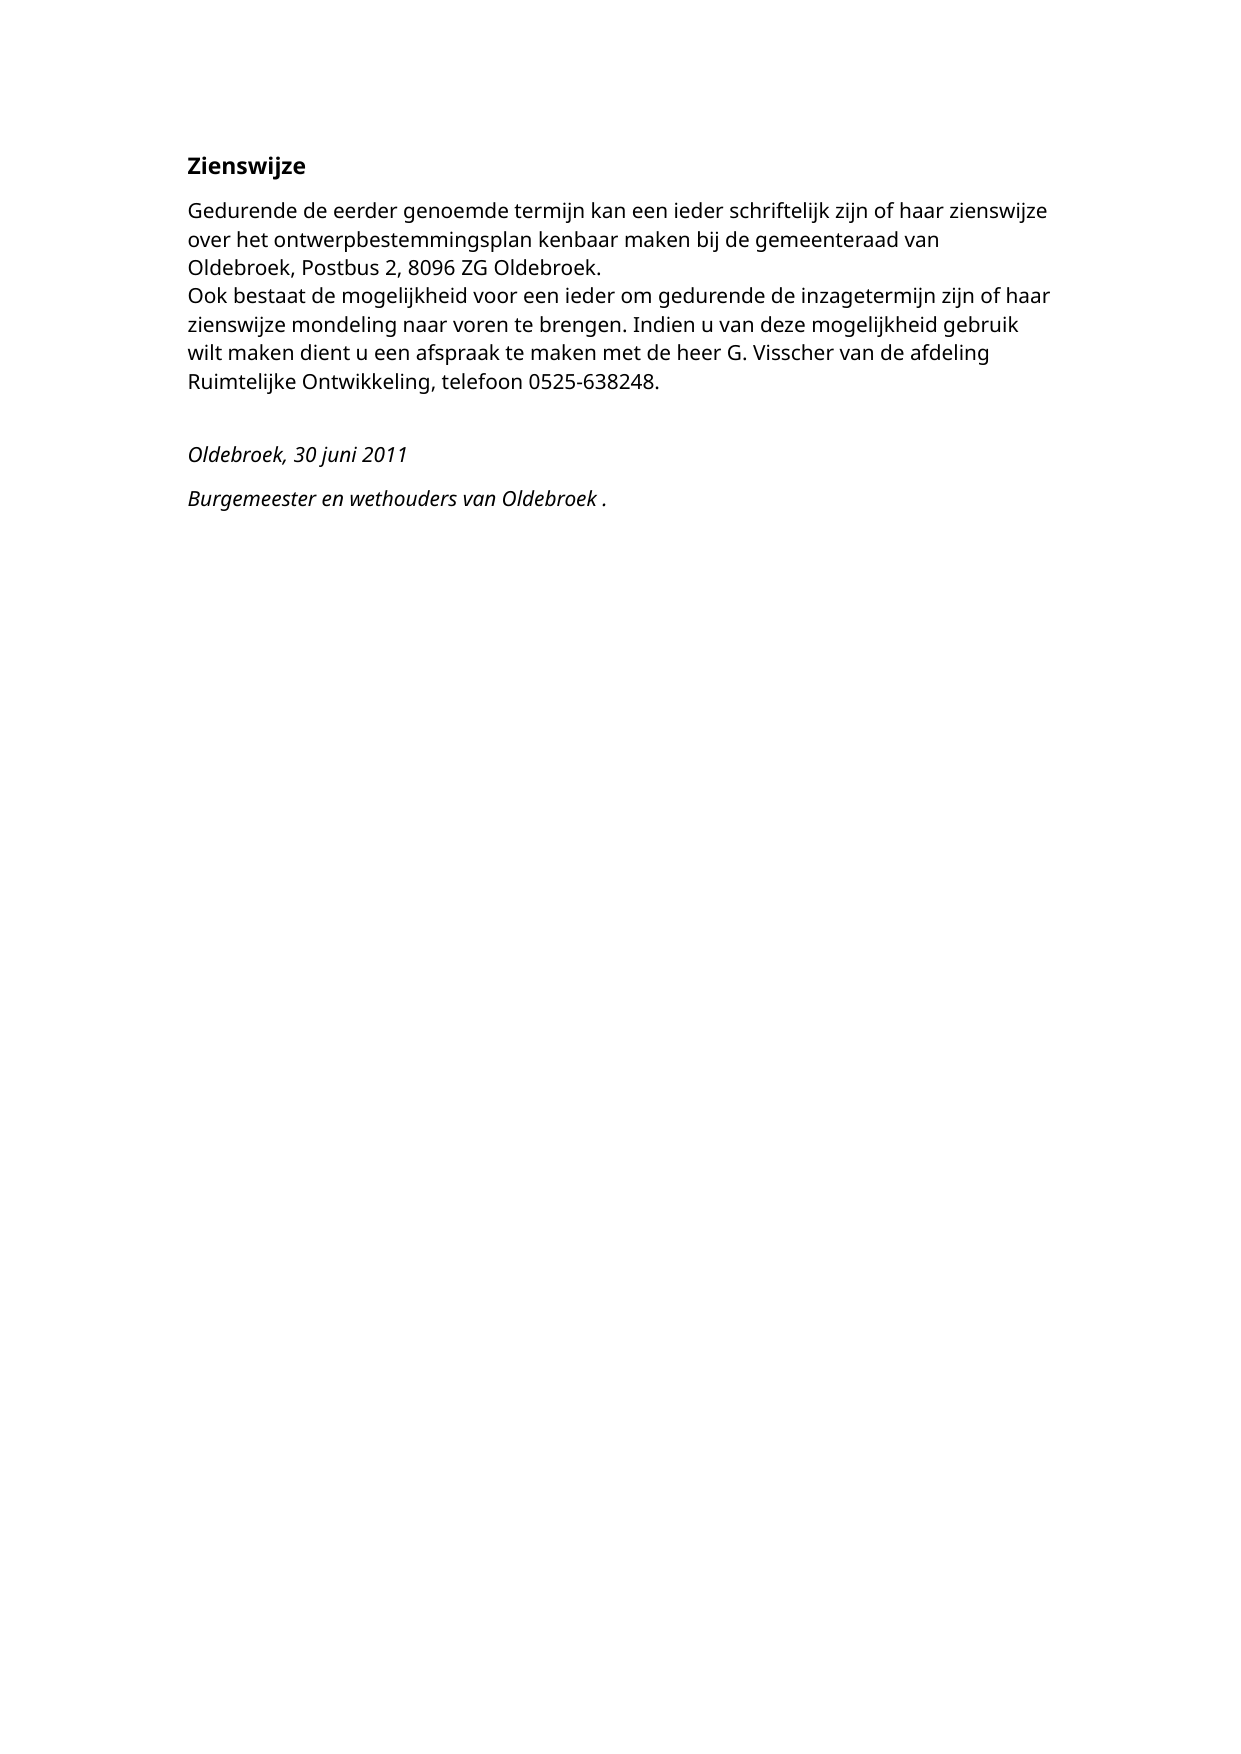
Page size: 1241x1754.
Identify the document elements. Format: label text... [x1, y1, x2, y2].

text Oldebroek, 30 juni 2011 [187, 440, 1053, 469]
text Ook bestaat de mogelijkheid voor een ieder om gedurende de inzagetermijn zijn of haar zienswijze mondeling naar voren te brengen. Indien u van deze mogelijkheid gebruik wilt maken dient u een afspraak te maken met de heer G. Visscher van de afdeling Ruimtelijke Ontwikkeling, telefoon 0525-638248. [187, 282, 1053, 395]
subtitle Zienswijze [187, 150, 1053, 181]
text Burgemeester en wethouders van Oldebroek . [187, 484, 1053, 512]
text Gedurende de eerder genoemde termijn kan een ieder schriftelijk zijn of haar zienswijze over het ontwerpbestemmingsplan kenbaar maken bij de gemeenteraad van Oldebroek, Postbus 2, 8096 ZG Oldebroek. [187, 196, 1053, 282]
